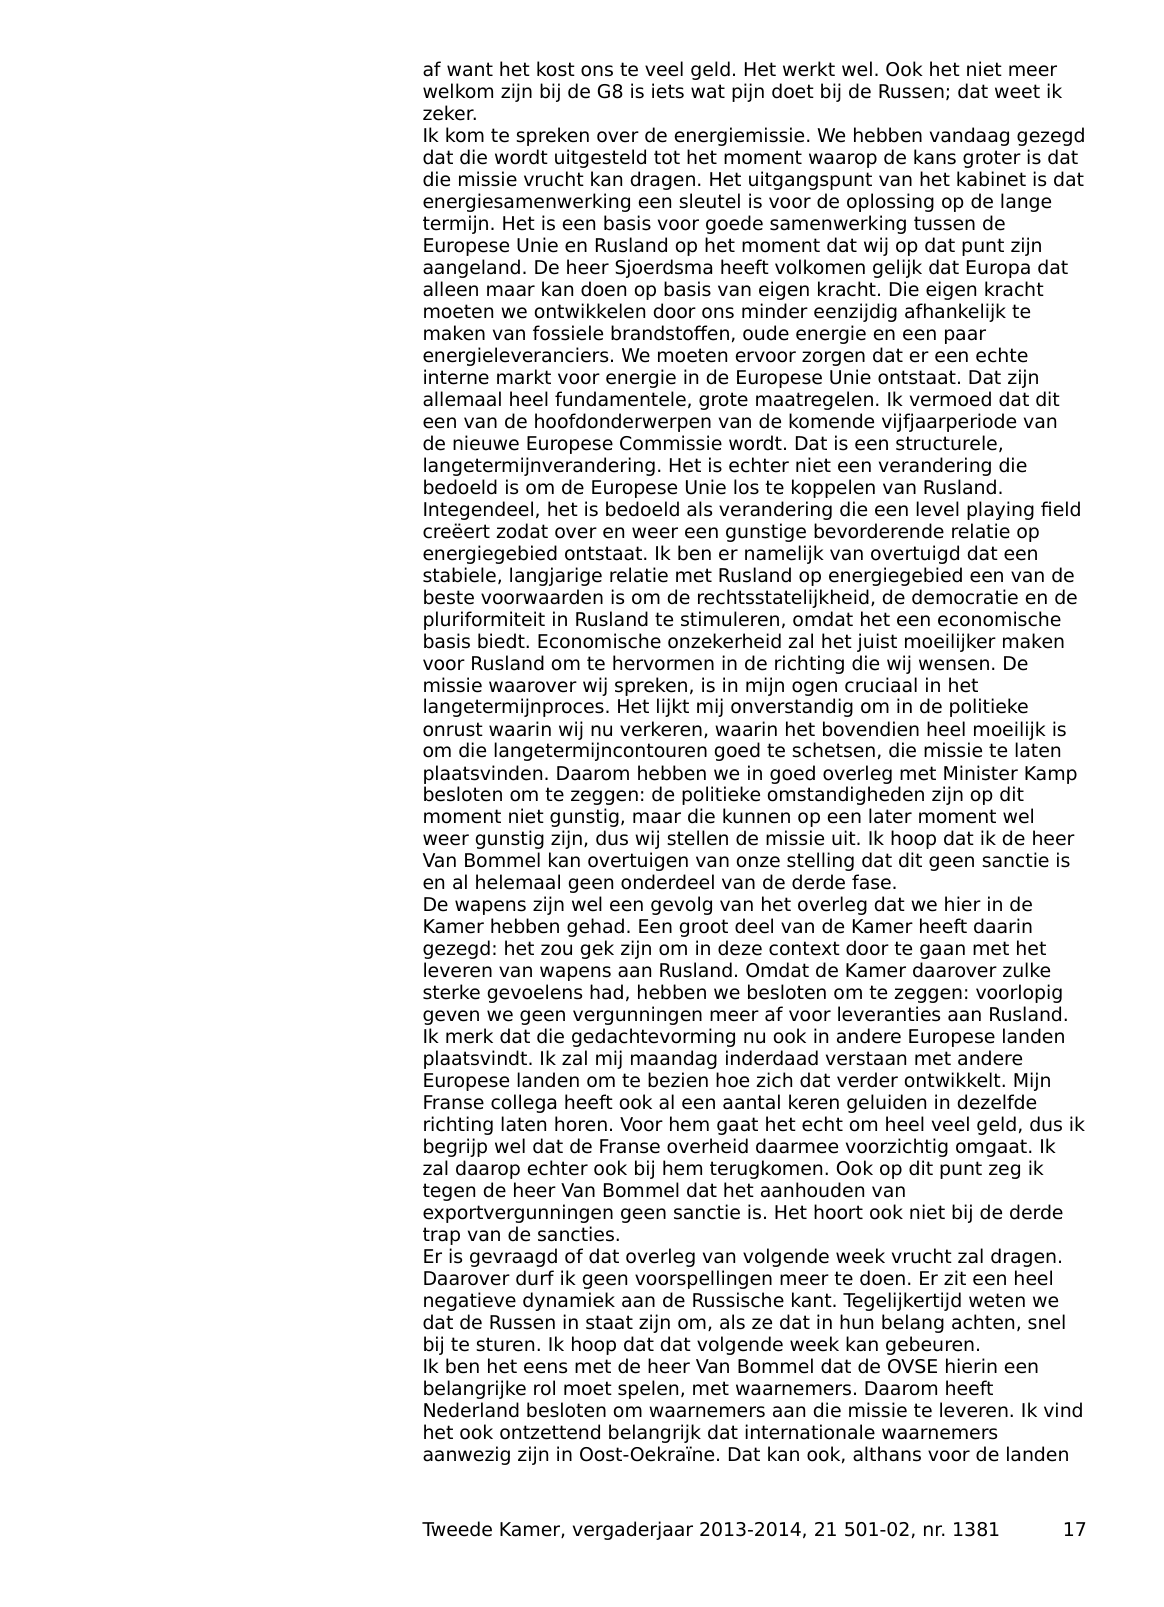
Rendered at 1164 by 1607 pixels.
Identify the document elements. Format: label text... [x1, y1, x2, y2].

text Ik ben het eens met de heer Van Bommel dat de OVSE hierin een belangrijke rol moet spelen, met waarnemers. Daarom heeft Nederland besloten om waarnemers aan die missie te leveren. Ik vind het ook ontzettend belangrijk dat internationale waarnemers aanwezig zijn in Oost-Oekraïne. Dat kan ook, althans voor de landen [422, 1356, 1087, 1466]
text Er is gevraagd of dat overleg van volgende week vrucht zal dragen. Daarover durf ik geen voorspellingen meer te doen. Er zit een heel negatieve dynamiek aan de Russische kant. Tegelijkertijd weten we dat de Russen in staat zijn om, als ze dat in hun belang achten, snel bij te sturen. Ik hoop dat dat volgende week kan gebeuren. [422, 1246, 1087, 1356]
text Ik kom te spreken over de energiemissie. We hebben vandaag gezegd dat die wordt uitgesteld tot het moment waarop de kans groter is dat die missie vrucht kan dragen. Het uitgangspunt van het kabinet is dat energiesamenwerking een sleutel is voor de oplossing op de lange termijn. Het is een basis voor goede samenwerking tussen de Europese Unie en Rusland op het moment dat wij op dat punt zijn aangeland. De heer Sjoerdsma heeft volkomen gelijk dat Europa dat alleen maar kan doen op basis van eigen kracht. Die eigen kracht moeten we ontwikkelen door ons minder eenzijdig afhankelijk te maken van fossiele brandstoffen, oude energie en een paar energieleveranciers. We moeten ervoor zorgen dat er een echte interne markt voor energie in de Europese Unie ontstaat. Dat zijn allemaal heel fundamentele, grote maatregelen. Ik vermoed dat dit een van de hoofdonderwerpen van de komende vijfjaarperiode van de nieuwe Europese Commissie wordt. Dat is een structurele, langetermijnverandering. Het is echter niet een verandering die bedoeld is om de Europese Unie los te koppelen van Rusland. Integendeel, het is bedoeld als verandering die een level playing field creëert zodat over en weer een gunstige bevorderende relatie op energiegebied ontstaat. Ik ben er namelijk van overtuigd dat een stabiele, langjarige relatie met Rusland op energiegebied een van de beste voorwaarden is om de rechtsstatelijkheid, de democratie en de pluriformiteit in Rusland te stimuleren, omdat het een economische basis biedt. Economische onzekerheid zal het juist moeilijker maken voor Rusland om te hervormen in de richting die wij wensen. De missie waarover wij spreken, is in mijn ogen cruciaal in het langetermijnproces. Het lijkt mij onverstandig om in de politieke onrust waarin wij nu verkeren, waarin het bovendien heel moeilijk is om die langetermijncontouren goed te schetsen, die missie te laten plaatsvinden. Daarom hebben we in goed overleg met Minister Kamp besloten om te zeggen: de politieke omstandigheden zijn op dit moment niet gunstig, maar die kunnen op een later moment wel weer gunstig zijn, dus wij stellen de missie uit. Ik hoop dat ik de heer Van Bommel kan overtuigen van onze stelling dat dit geen sanctie is en al helemaal geen onderdeel van de derde fase. [422, 125, 1087, 894]
text af want het kost ons te veel geld. Het werkt wel. Ook het niet meer welkom zijn bij de G8 is iets wat pijn doet bij de Russen; dat weet ik zeker. [422, 59, 1087, 125]
text De wapens zijn wel een gevolg van het overleg dat we hier in de Kamer hebben gehad. Een groot deel van de Kamer heeft daarin gezegd: het zou gek zijn om in deze context door te gaan met het leveren van wapens aan Rusland. Omdat de Kamer daarover zulke sterke gevoelens had, hebben we besloten om te zeggen: voorlopig geven we geen vergunningen meer af voor leveranties aan Rusland. Ik merk dat die gedachtevorming nu ook in andere Europese landen plaatsvindt. Ik zal mij maandag inderdaad verstaan met andere Europese landen om te bezien hoe zich dat verder ontwikkelt. Mijn Franse collega heeft ook al een aantal keren geluiden in dezelfde richting laten horen. Voor hem gaat het echt om heel veel geld, dus ik begrijp wel dat de Franse overheid daarmee voorzichtig omgaat. Ik zal daarop echter ook bij hem terugkomen. Ook op dit punt zeg ik tegen de heer Van Bommel dat het aanhouden van exportvergunningen geen sanctie is. Het hoort ook niet bij de derde trap van de sancties. [422, 894, 1087, 1246]
